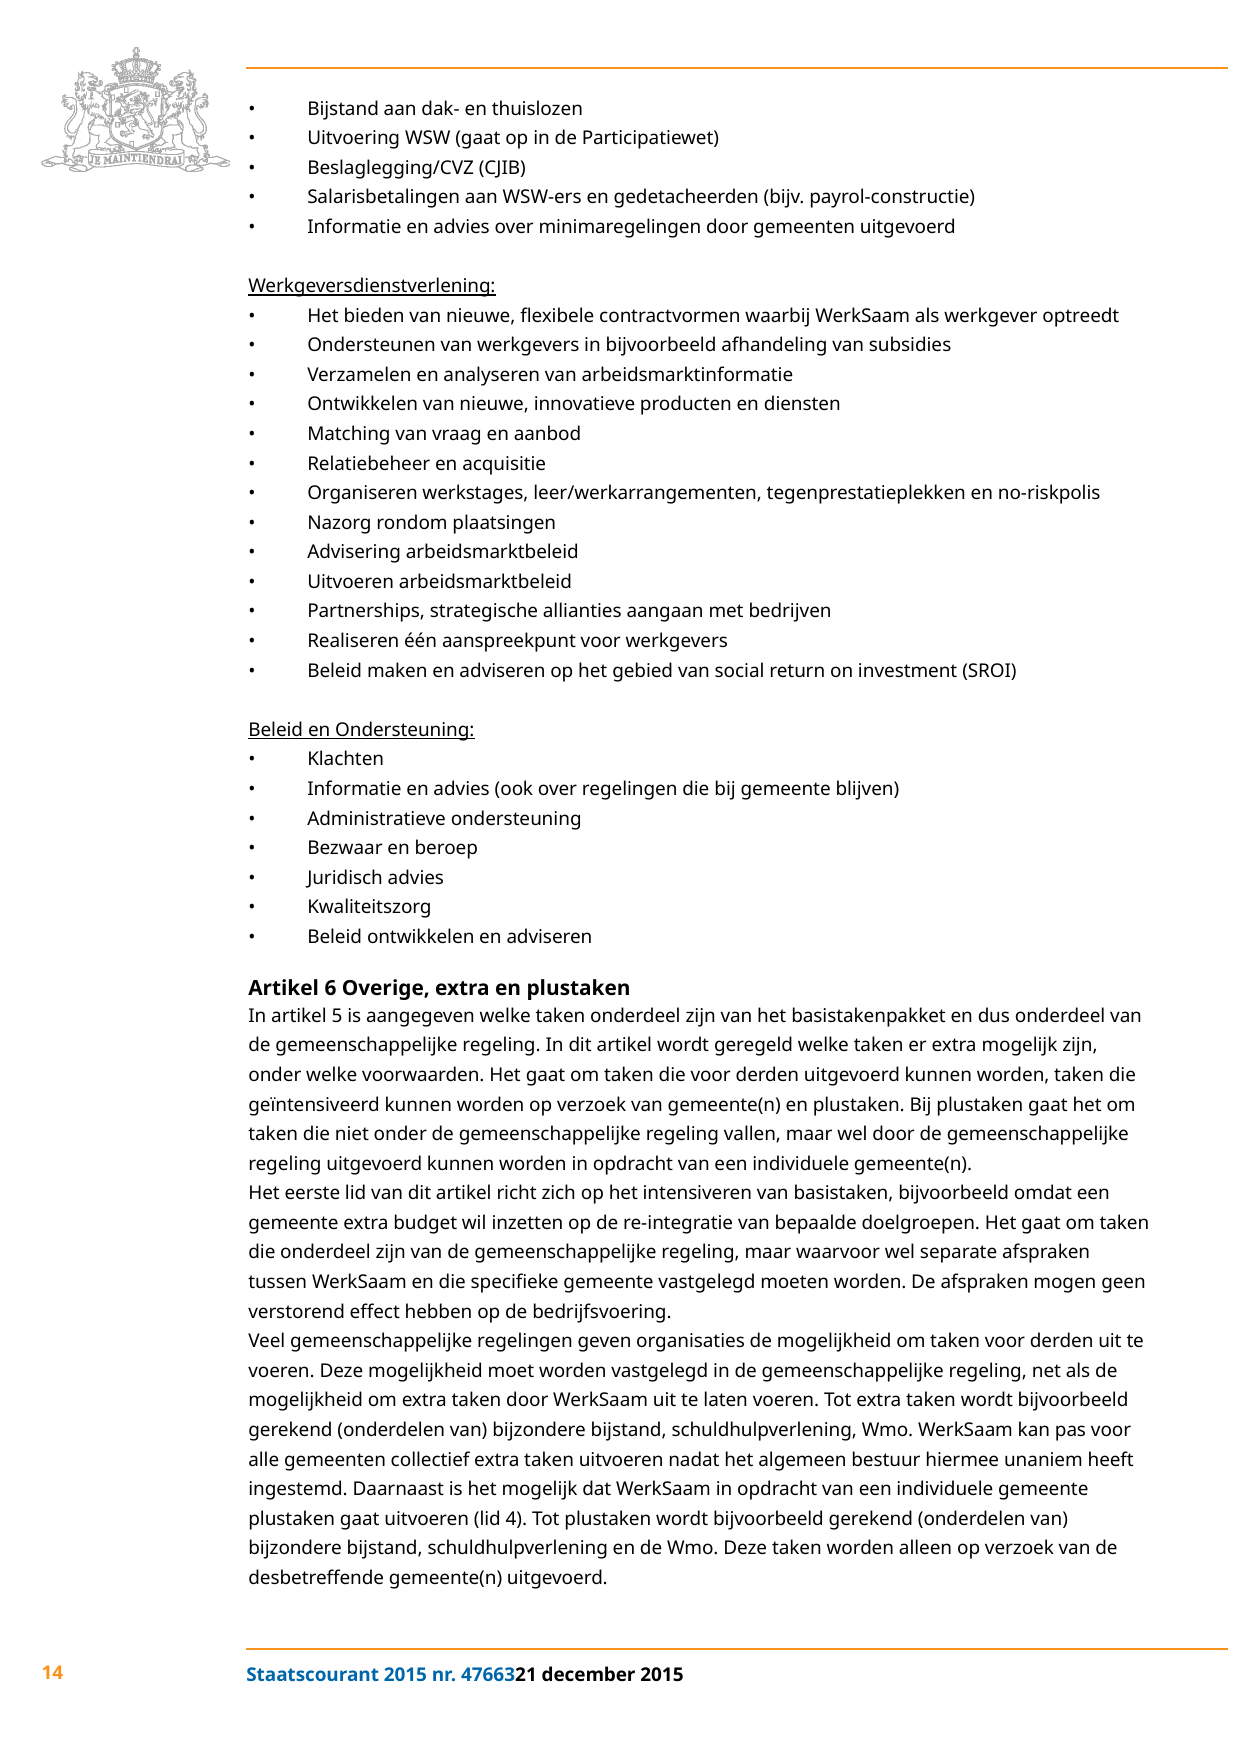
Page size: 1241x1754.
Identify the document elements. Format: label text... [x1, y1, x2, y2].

list Relatiebeheer en acquisitie [248, 450, 1152, 476]
list Verzamelen en analyseren van arbeidsmarktinformatie [248, 361, 1152, 387]
list Uitvoering WSW (gaat op in de Participatiewet) [248, 124, 1152, 150]
text Veel gemeenschappelijke regelingen geven organisaties de mogelijkheid om taken voor derden uit te voeren. Deze mogelijkheid moet worden vastgelegd in de gemeenschappelijke regeling, net als de mogelijkheid om extra taken door WerkSaam uit te laten voeren. Tot extra taken wordt bijvoorbeeld gerekend (onderdelen van) bijzondere bijstand, schuldhulpverlening, Wmo. WerkSaam kan pas voor alle gemeenten collectief extra taken uitvoeren nadat het algemeen bestuur hiermee unaniem heeft ingestemd. Daarnaast is het mogelijk dat WerkSaam in opdracht van een individuele gemeente plustaken gaat uitvoeren (lid 4). Tot plustaken wordt bijvoorbeeld gerekend (onderdelen van) bijzondere bijstand, schuldhulpverlening en de Wmo. Deze taken worden alleen op verzoek van de desbetreffende gemeente(n) uitgevoerd. [248, 1327, 1152, 1590]
list Het bieden van nieuwe, flexibele contractvormen waarbij WerkSaam als werkgever optreedt [248, 302, 1152, 328]
picture [41, 47, 231, 172]
list Bijstand aan dak- en thuislozen [248, 95, 1152, 121]
list Organiseren werkstages, leer/werkarrangementen, tegenprestatieplekken en no-riskpolis [248, 479, 1152, 505]
list Uitvoeren arbeidsmarktbeleid [248, 568, 1152, 594]
list Realiseren één aanspreekpunt voor werkgevers [248, 627, 1152, 653]
text Artikel 6 Overige, extra en plustaken [248, 973, 1152, 1002]
list Beleid ontwikkelen en adviseren [248, 923, 1152, 949]
list Matching van vraag en aanbod [248, 420, 1152, 446]
list Bezwaar en beroep [248, 834, 1152, 860]
list Salarisbetalingen aan WSW-ers en gedetacheerden (bijv. payrol-constructie) [248, 183, 1152, 209]
list Informatie en advies over minimaregelingen door gemeenten uitgevoerd [248, 213, 1152, 239]
list Ondersteunen van werkgevers in bijvoorbeeld afhandeling van subsidies [248, 331, 1152, 357]
list Administratieve ondersteuning [248, 805, 1152, 831]
list Partnerships, strategische allianties aangaan met bedrijven [248, 598, 1152, 623]
list Ontwikkelen van nieuwe, innovatieve producten en diensten [248, 391, 1152, 416]
list Beleid maken en adviseren op het gebied van social return on investment (SROI) [248, 657, 1152, 683]
list Klachten [248, 746, 1152, 771]
text Werkgeversdienstverlening: [248, 272, 1152, 298]
list Juridisch advies [248, 864, 1152, 890]
list Kwaliteitszorg [248, 893, 1152, 919]
list Beslaglegging/CVZ (CJIB) [248, 154, 1152, 180]
list Advisering arbeidsmarktbeleid [248, 538, 1152, 564]
list Nazorg rondom plaatsingen [248, 509, 1152, 535]
text Het eerste lid van dit artikel richt zich op het intensiveren van basistaken, bijvoorbeeld omdat een gemeente extra budget wil inzetten op de re-integratie van bepaalde doelgroepen. Het gaat om taken die onderdeel zijn van de gemeenschappelijke regeling, maar waarvoor wel separate afspraken tussen WerkSaam en die specifieke gemeente vastgelegd moeten worden. De afspraken mogen geen verstorend effect hebben op de bedrijfsvoering. [248, 1179, 1152, 1323]
list Informatie en advies (ook over regelingen die bij gemeente blijven) [248, 775, 1152, 801]
text In artikel 5 is aangegeven welke taken onderdeel zijn van het basistakenpakket en dus onderdeel van de gemeenschappelijke regeling. In dit artikel wordt geregeld welke taken er extra mogelijk zijn, onder welke voorwaarden. Het gaat om taken die voor derden uitgevoerd kunnen worden, taken die geïntensiveerd kunnen worden op verzoek van gemeente(n) en plustaken. Bij plustaken gaat het om taken die niet onder de gemeenschappelijke regeling vallen, maar wel door de gemeenschappelijke regeling uitgevoerd kunnen worden in opdracht van een individuele gemeente(n). [248, 1002, 1152, 1176]
text Beleid en Ondersteuning: [248, 716, 1152, 742]
